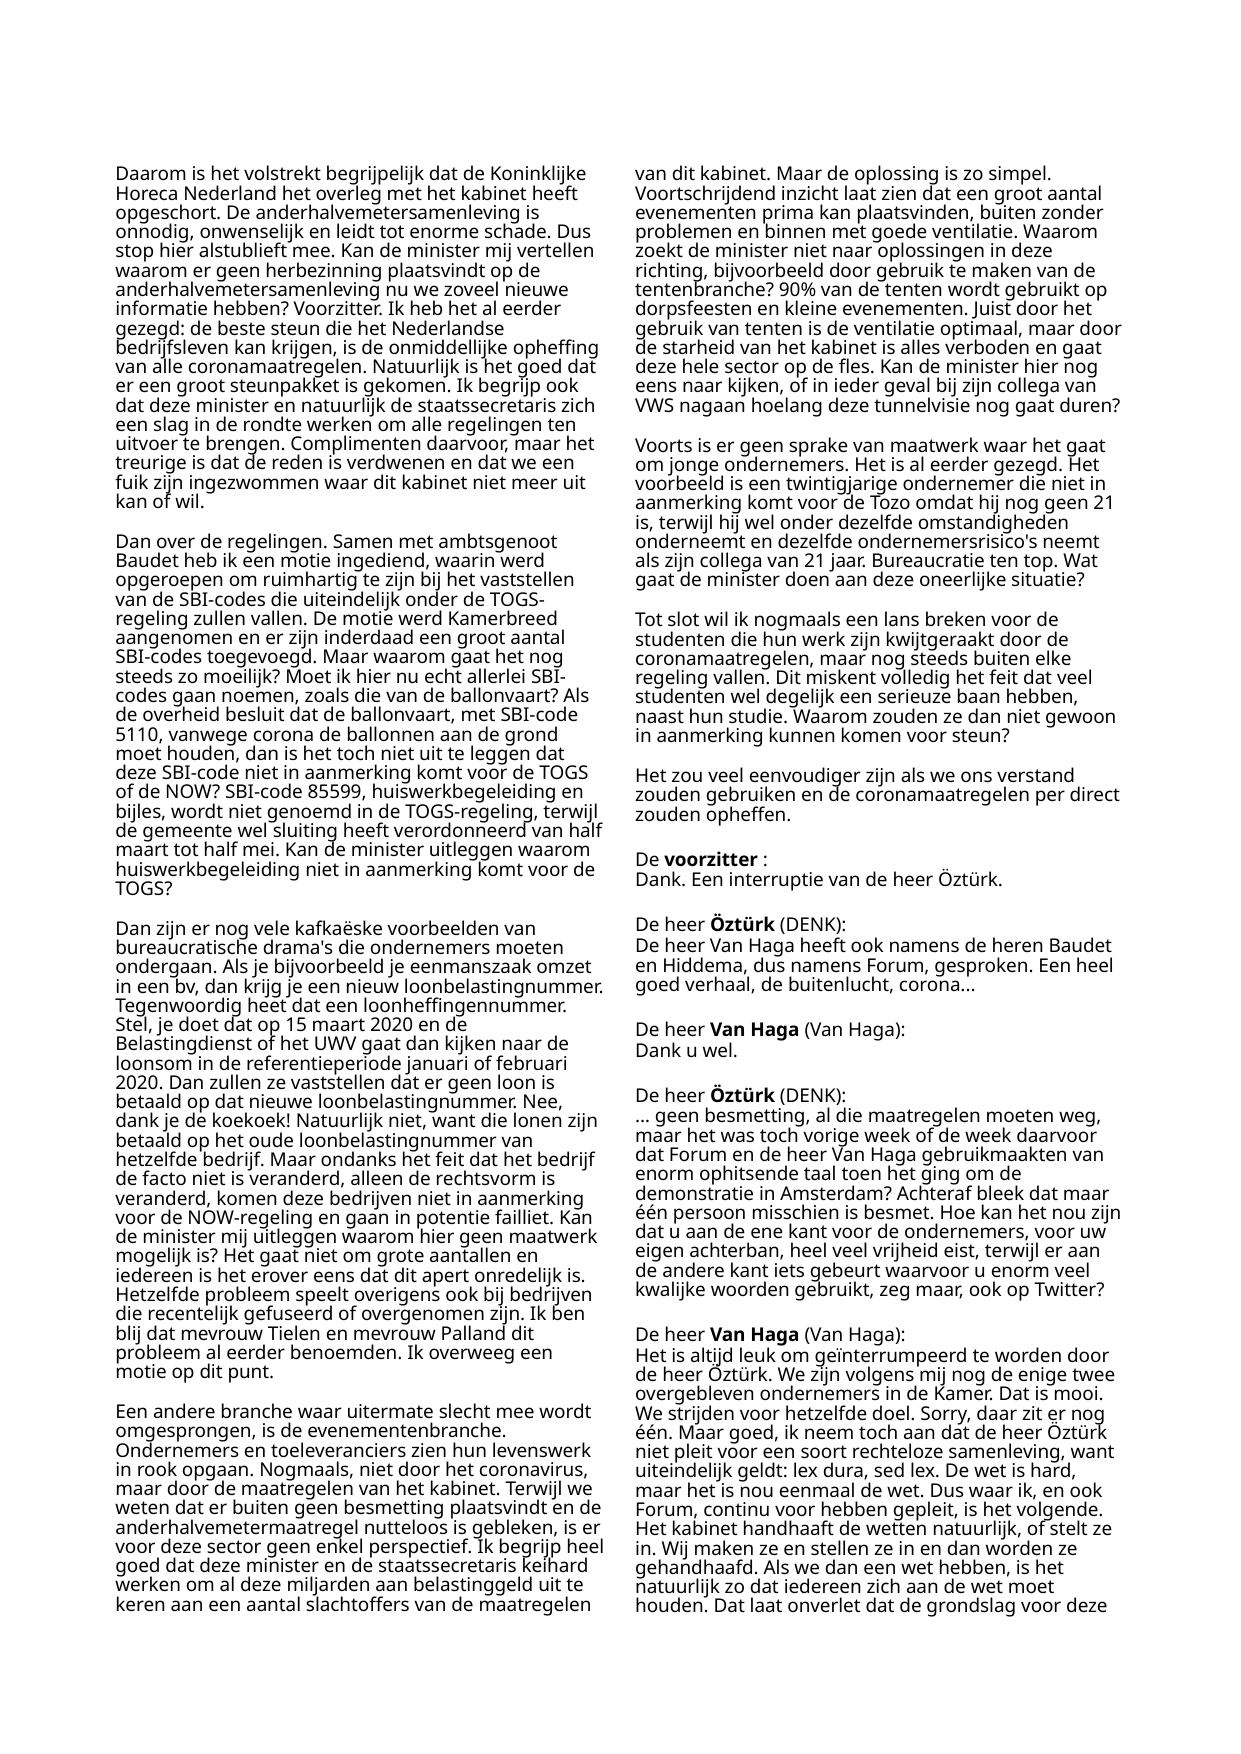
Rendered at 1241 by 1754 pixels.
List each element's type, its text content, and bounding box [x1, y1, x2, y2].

text van dit kabinet. Maar de oplossing is zo simpel. Voortschrijdend inzicht laat zien dat een groot aantal evenementen prima kan plaatsvinden, buiten zonder problemen en binnen met goede ventilatie. Waarom zoekt de minister niet naar oplossingen in deze richting, bijvoorbeeld door gebruik te maken van de tentenbranche? 90% van de tenten wordt gebruikt op dorpsfeesten en kleine evenementen. Juist door het gebruik van tenten is de ventilatie optimaal, maar door de starheid van het kabinet is alles verboden en gaat deze hele sector op de fles. Kan de minister hier nog eens naar kijken, of in ieder geval bij zijn collega van VWS nagaan hoelang deze tunnelvisie nog gaat duren? [635, 165, 1125, 416]
text De heer Van Haga (Van Haga): [635, 1016, 1125, 1042]
text Een andere branche waar uitermate slecht mee wordt omgesprongen, is de evenementenbranche. Ondernemers en toeleveranciers zien hun levenswerk in rook opgaan. Nogmaals, niet door het coronavirus, maar door de maatregelen van het kabinet. Terwijl we weten dat er buiten geen besmetting plaatsvindt en de anderhalvemetermaatregel nutteloos is gebleken, is er voor deze sector geen enkel perspectief. Ik begrijp heel goed dat deze minister en de staatssecretaris keihard werken om al deze miljarden aan belastinggeld uit te keren aan een aantal slachtoffers van de maatregelen [115, 1403, 605, 1615]
text Dank. Een interruptie van de heer Öztürk. [635, 871, 1125, 891]
text De heer Van Haga heeft ook namens de heren Baudet en Hiddema, dus namens Forum, gesproken. Een heel goed verhaal, de buitenlucht, corona... [635, 937, 1125, 995]
text Het zou veel eenvoudiger zijn als we ons verstand zouden gebruiken en de coronamaatregelen per direct zouden opheffen. [635, 767, 1125, 825]
text Dan zijn er nog vele kafkaëske voorbeelden van bureaucratische drama's die ondernemers moeten ondergaan. Als je bijvoorbeeld je eenmanszaak omzet in een bv, dan krijg je een nieuw loonbelastingnummer. Tegenwoordig heet dat een loonheffingennummer. Stel, je doet dat op 15 maart 2020 en de Belastingdienst of het UWV gaat dan kijken naar de loonsom in de referentieperiode januari of februari 2020. Dan zullen ze vaststellen dat er geen loon is betaald op dat nieuwe loonbelastingnummer. Nee, dank je de koekoek! Natuurlijk niet, want die lonen zijn betaald op het oude loonbelastingnummer van hetzelfde bedrijf. Maar ondanks het feit dat het bedrijf de facto niet is veranderd, alleen de rechtsvorm is veranderd, komen deze bedrijven niet in aanmerking voor de NOW-regeling en gaan in potentie failliet. Kan de minister mij uitleggen waarom hier geen maatwerk mogelijk is? Het gaat niet om grote aantallen en iedereen is het erover eens dat dit apert onredelijk is. Hetzelfde probleem speelt overigens ook bij bedrijven die recentelijk gefuseerd of overgenomen zijn. Ik ben blij dat mevrouw Tielen en mevrouw Palland dit probleem al eerder benoemden. Ik overweeg een motie op dit punt. [115, 920, 605, 1382]
text Dank u wel. [635, 1042, 1125, 1061]
text De heer Öztürk (DENK): [635, 1082, 1125, 1107]
text Daarom is het volstrekt begrijpelijk dat de Koninklijke Horeca Nederland het overleg met het kabinet heeft opgeschort. De anderhalvemetersamenleving is onnodig, onwenselijk en leidt tot enorme schade. Dus stop hier alstublieft mee. Kan de minister mij vertellen waarom er geen herbezinning plaatsvindt op de anderhalvemetersamenleving nu we zoveel nieuwe informatie hebben? Voorzitter. Ik heb het al eerder gezegd: de beste steun die het Nederlandse bedrijfsleven kan krijgen, is de onmiddellijke opheffing van alle coronamaatregelen. Natuurlijk is het goed dat er een groot steunpakket is gekomen. Ik begrijp ook dat deze minister en natuurlijk de staatssecretaris zich een slag in de rondte werken om alle regelingen ten uitvoer te brengen. Complimenten daarvoor, maar het treurige is dat de reden is verdwenen en dat we een fuik zijn ingezwommen waar dit kabinet niet meer uit kan of wil. [115, 165, 605, 512]
text Tot slot wil ik nogmaals een lans breken voor de studenten die hun werk zijn kwijtgeraakt door de coronamaatregelen, maar nog steeds buiten elke regeling vallen. Dit miskent volledig het feit dat veel studenten wel degelijk een serieuze baan hebben, naast hun studie. Waarom zouden ze dan niet gewoon in aanmerking kunnen komen voor steun? [635, 611, 1125, 746]
text De heer Van Haga (Van Haga): [635, 1321, 1125, 1347]
text De heer Öztürk (DENK): [635, 912, 1125, 937]
text Het is altijd leuk om geïnterrumpeerd te worden door de heer Öztürk. We zijn volgens mij nog de enige twee overgebleven ondernemers in de Kamer. Dat is mooi. We strijden voor hetzelfde doel. Sorry, daar zit er nog één. Maar goed, ik neem toch aan dat de heer Öztürk niet pleit voor een soort rechteloze samenleving, want uiteindelijk geldt: lex dura, sed lex. De wet is hard, maar het is nou eenmaal de wet. Dus waar ik, en ook Forum, continu voor hebben gepleit, is het volgende. Het kabinet handhaaft de wetten natuurlijk, of stelt ze in. Wij maken ze en stellen ze in en dan worden ze gehandhaafd. Als we dan een wet hebben, is het natuurlijk zo dat iedereen zich aan de wet moet houden. Dat laat onverlet dat de grondslag voor deze [635, 1347, 1125, 1617]
text Dan over de regelingen. Samen met ambtsgenoot Baudet heb ik een motie ingediend, waarin werd opgeroepen om ruimhartig te zijn bij het vaststellen van de SBI-codes die uiteindelijk onder de TOGS-regeling zullen vallen. De motie werd Kamerbreed aangenomen en er zijn inderdaad een groot aantal SBI-codes toegevoegd. Maar waarom gaat het nog steeds zo moeilijk? Moet ik hier nu echt allerlei SBI-codes gaan noemen, zoals die van de ballonvaart? Als de overheid besluit dat de ballonvaart, met SBI-code 5110, vanwege corona de ballonnen aan de grond moet houden, dan is het toch niet uit te leggen dat deze SBI-code niet in aanmerking komt voor de TOGS of de NOW? SBI-code 85599, huiswerkbegeleiding en bijles, wordt niet genoemd in de TOGS-regeling, terwijl de gemeente wel sluiting heeft verordonneerd van half maart tot half mei. Kan de minister uitleggen waarom huiswerkbegeleiding niet in aanmerking komt voor de TOGS? [115, 533, 605, 899]
text De voorzitter : [635, 846, 1125, 871]
text … geen besmetting, al die maatregelen moeten weg, maar het was toch vorige week of de week daarvoor dat Forum en de heer Van Haga gebruikmaakten van enorm ophitsende taal toen het ging om de demonstratie in Amsterdam? Achteraf bleek dat maar één persoon misschien is besmet. Hoe kan het nou zijn dat u aan de ene kant voor de ondernemers, voor uw eigen achterban, heel veel vrijheid eist, terwijl er aan de andere kant iets gebeurt waarvoor u enorm veel kwalijke woorden gebruikt, zeg maar, ook op Twitter? [635, 1107, 1125, 1300]
text Voorts is er geen sprake van maatwerk waar het gaat om jonge ondernemers. Het is al eerder gezegd. Het voorbeeld is een twintigjarige ondernemer die niet in aanmerking komt voor de Tozo omdat hij nog geen 21 is, terwijl hij wel onder dezelfde omstandigheden onderneemt en dezelfde ondernemersrisico's neemt als zijn collega van 21 jaar. Bureaucratie ten top. Wat gaat de minister doen aan deze oneerlijke situatie? [635, 437, 1125, 591]
